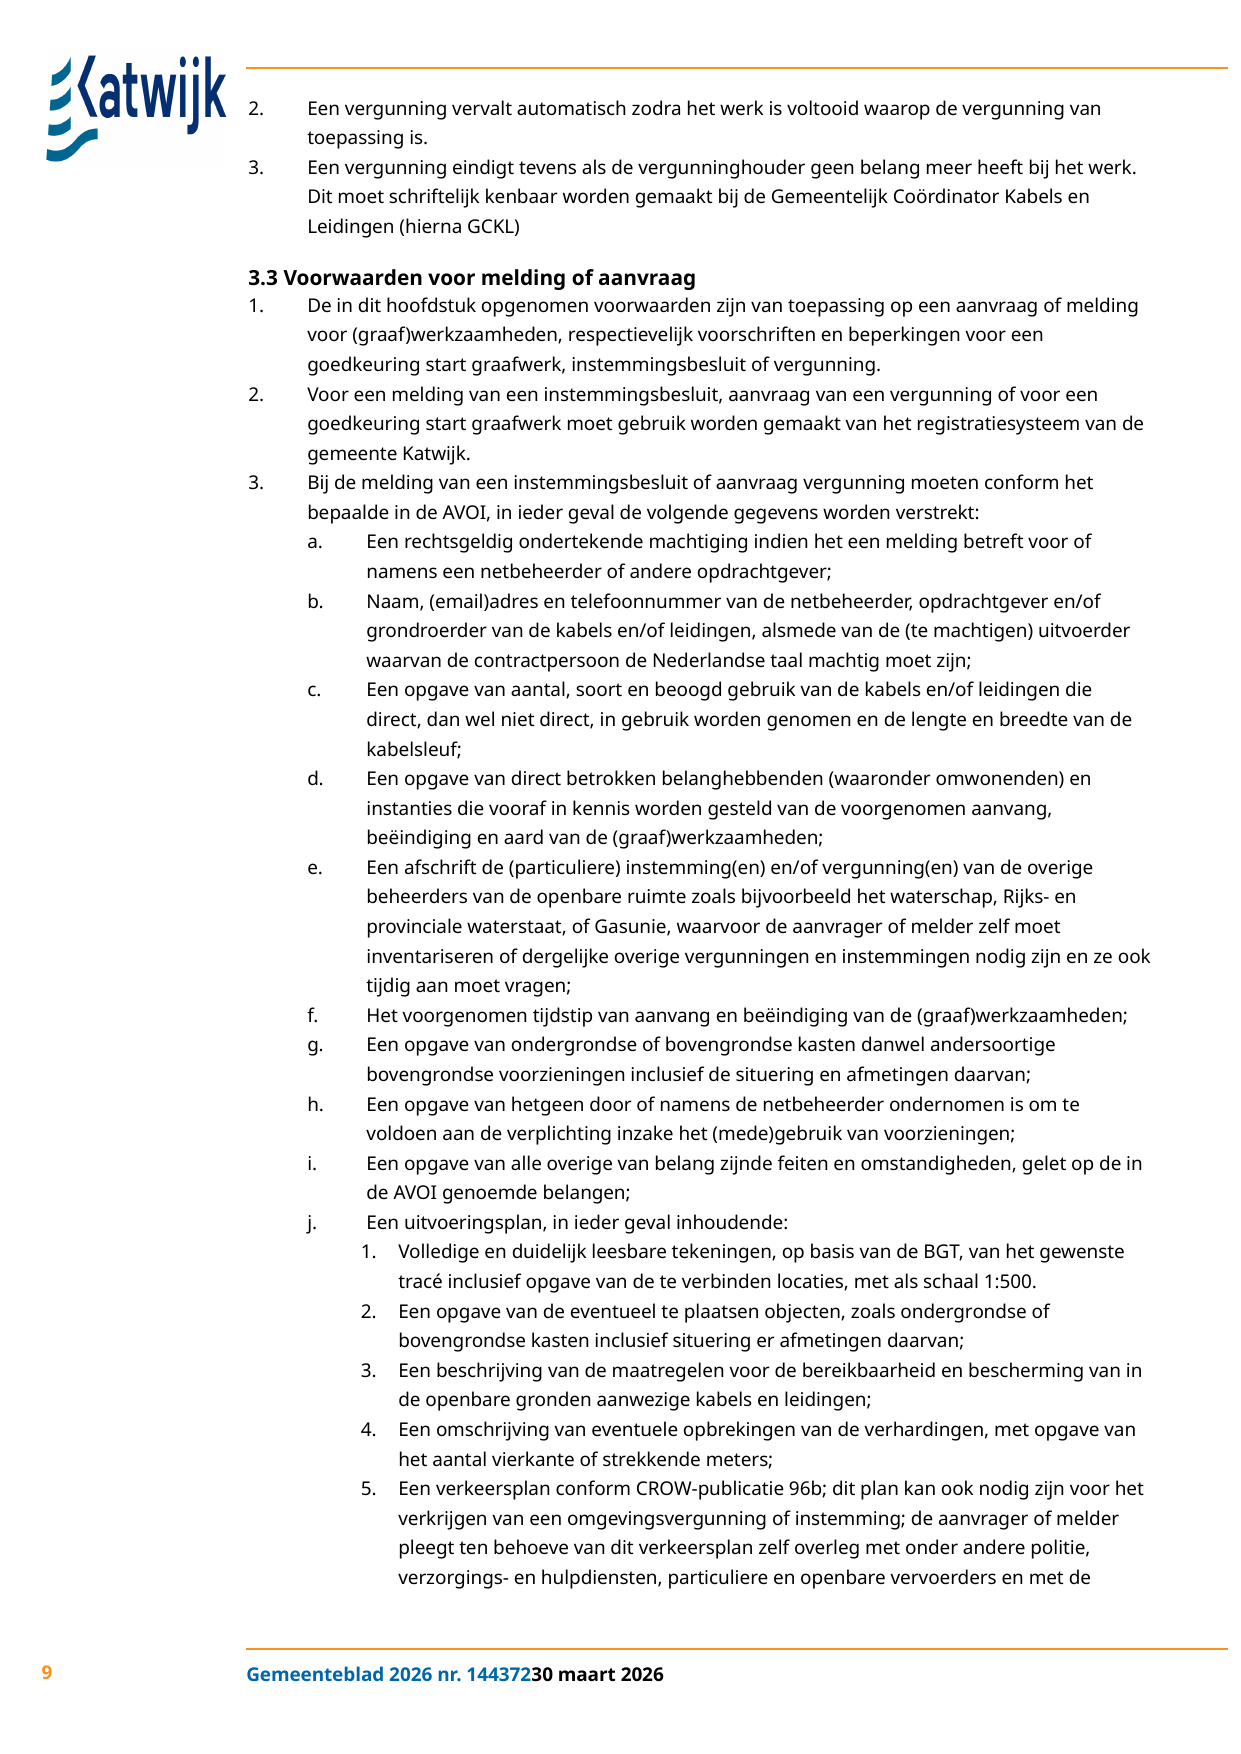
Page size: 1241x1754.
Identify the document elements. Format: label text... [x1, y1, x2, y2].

list Een opgave van de eventueel te plaatsen objecten, zoals ondergrondse of bovengrondse kasten inclusief situering er afmetingen daarvan; [361, 1298, 1152, 1353]
list De in dit hoofdstuk opgenomen voorwaarden zijn van toepassing op een aanvraag of melding voor (graaf)werkzaamheden, respectievelijk voorschriften en beperkingen voor een goedkeuring start graafwerk, instemmingsbesluit of vergunning. [248, 292, 1152, 377]
list Een beschrijving van de maatregelen voor de bereikbaarheid en bescherming van in de openbare gronden aanwezige kabels en leidingen; [361, 1357, 1152, 1412]
list Een opgave van ondergrondse of bovengrondse kasten danwel andersoortige bovengrondse voorzieningen inclusief de situering en afmetingen daarvan; [307, 1032, 1152, 1087]
list Een rechtsgeldig ondertekende machtiging indien het een melding betreft voor of namens een netbeheerder of andere opdrachtgever; [307, 529, 1152, 584]
list Het voorgenomen tijdstip van aanvang en beëindiging van de (graaf)werkzaamheden; [307, 1002, 1152, 1028]
text 3.3 Voorwaarden voor melding of aanvraag [248, 263, 1152, 292]
list Naam, (email)adres en telefoonnummer van de netbeheerder, opdrachtgever en/of grondroerder van de kabels en/of leidingen, alsmede van de (te machtigen) uitvoerder waarvan de contractpersoon de Nederlandse taal machtig moet zijn; [307, 588, 1152, 673]
list Een verkeersplan conform CROW-publicatie 96b; dit plan kan ook nodig zijn voor het verkrijgen van een omgevingsvergunning of instemming; de aanvrager of melder pleegt ten behoeve van dit verkeersplan zelf overleg met onder andere politie, verzorgings- en hulpdiensten, particuliere en openbare vervoerders en met de [361, 1475, 1152, 1590]
list Een afschrift de (particuliere) instemming(en) en/of vergunning(en) van de overige beheerders van de openbare ruimte zoals bijvoorbeeld het waterschap, Rijks- en provinciale waterstaat, of Gasunie, waarvoor de aanvrager of melder zelf moet inventariseren of dergelijke overige vergunningen en instemmingen nodig zijn en ze ook tijdig aan moet vragen; [307, 854, 1152, 998]
list Een opgave van hetgeen door of namens de netbeheerder ondernomen is om te voldoen aan de verplichting inzake het (mede)gebruik van voorzieningen; [307, 1091, 1152, 1146]
list Een opgave van direct betrokken belanghebbenden (waaronder omwonenden) en instanties die vooraf in kennis worden gesteld van de voorgenomen aanvang, beëindiging en aard van de (graaf)werkzaamheden; [307, 765, 1152, 850]
list Bij de melding van een instemmingsbesluit of aanvraag vergunning moeten conform het bepaalde in de AVOI, in ieder geval de volgende gegevens worden verstrekt: [248, 469, 1152, 525]
list Een uitvoeringsplan, in ieder geval inhoudende: [307, 1209, 1152, 1235]
list Een vergunning eindigt tevens als de vergunninghouder geen belang meer heeft bij het werk. Dit moet schriftelijk kenbaar worden gemaakt bij de Gemeentelijk Coördinator Kabels en Leidingen (hierna GCKL) [248, 154, 1152, 239]
list Volledige en duidelijk leesbare tekeningen, op basis van de BGT, van het gewenste tracé inclusief opgave van de te verbinden locaties, met als schaal 1:500. [361, 1239, 1152, 1294]
list Een vergunning vervalt automatisch zodra het werk is voltooid waarop de vergunning van toepassing is. [248, 95, 1152, 150]
picture [41, 47, 231, 172]
list Voor een melding van een instemmingsbesluit, aanvraag van een vergunning of voor een goedkeuring start graafwerk moet gebruik worden gemaakt van het registratiesysteem van de gemeente Katwijk. [248, 381, 1152, 466]
list Een opgave van aantal, soort en beoogd gebruik van de kabels en/of leidingen die direct, dan wel niet direct, in gebruik worden genomen en de lengte en breedte van de kabelsleuf; [307, 677, 1152, 761]
list Een opgave van alle overige van belang zijnde feiten en omstandigheden, gelet op de in de AVOI genoemde belangen; [307, 1150, 1152, 1205]
list Een omschrijving van eventuele opbrekingen van de verhardingen, met opgave van het aantal vierkante of strekkende meters; [361, 1416, 1152, 1471]
